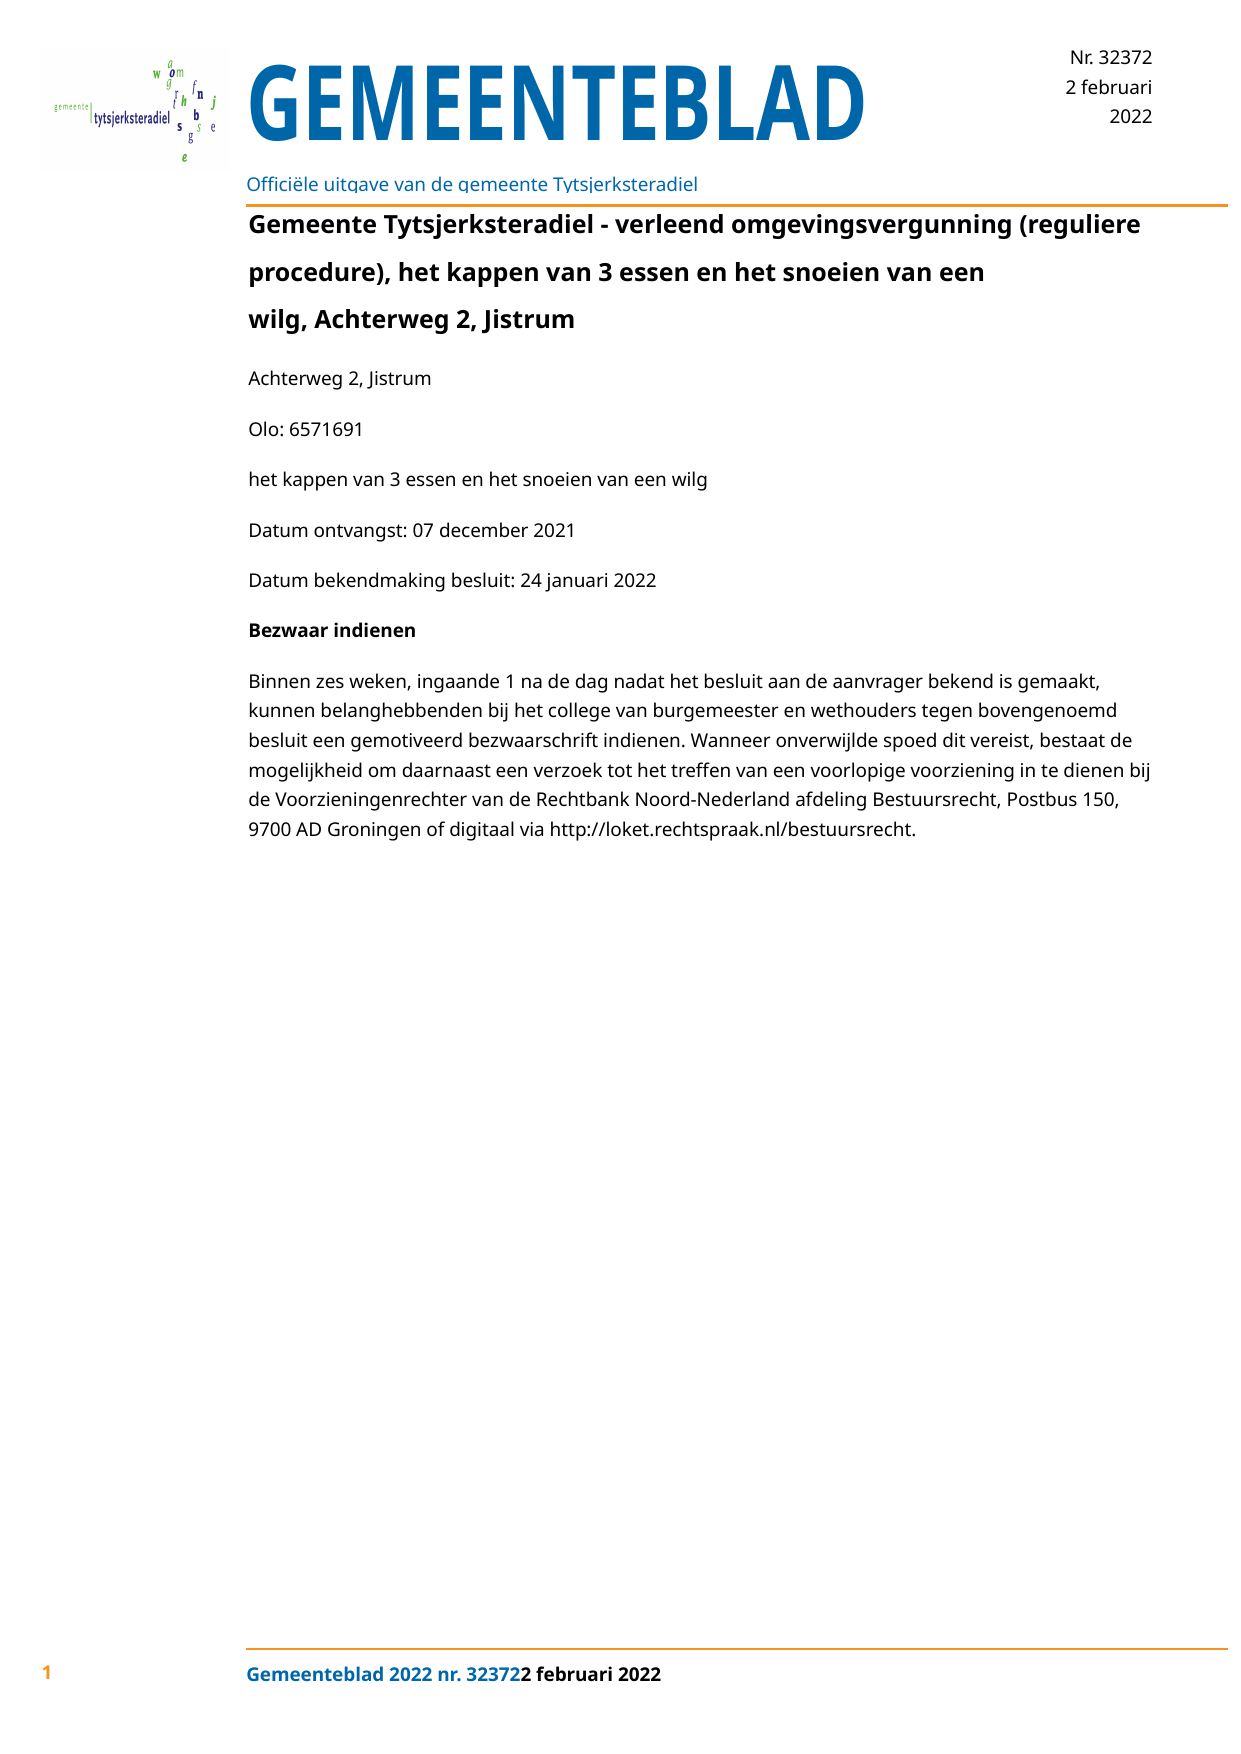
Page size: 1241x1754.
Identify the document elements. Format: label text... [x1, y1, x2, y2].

text Achterweg 2, Jistrum [248, 366, 1152, 391]
text Binnen zes weken, ingaande 1 na de dag nadat het besluit aan de aanvrager bekend is gemaakt, kunnen belanghebbenden bij het college van burgemeester en wethouders tegen bovengenoemd besluit een gemotiveerd bezwaarschrift indienen. Wanneer onverwijlde spoed dit vereist, bestaat de mogelijkheid om daarnaast een verzoek tot het treffen van een voorlopige voorziening in te dienen bij de Voorzieningenrechter van de Rechtbank Noord-Nederland afdeling Bestuursrecht, Postbus 150, 9700 AD Groningen of digitaal via http://loket.rechtspraak.nl/bestuursrecht. [248, 668, 1152, 842]
text Datum bekendmaking besluit: 24 januari 2022 [248, 567, 1152, 593]
text het kappen van 3 essen en het snoeien van een wilg [248, 466, 1152, 492]
text Bezwaar indienen [248, 618, 1152, 643]
text Gemeente Tytsjerksteradiel - verleend omgevingsvergunning (reguliere procedure), het kappen van 3 essen en het snoeien van een wilg, Achterweg 2, Jistrum [248, 207, 1152, 336]
text Olo: 6571691 [248, 416, 1152, 442]
picture [41, 47, 231, 172]
text Datum ontvangst: 07 december 2021 [248, 517, 1152, 542]
